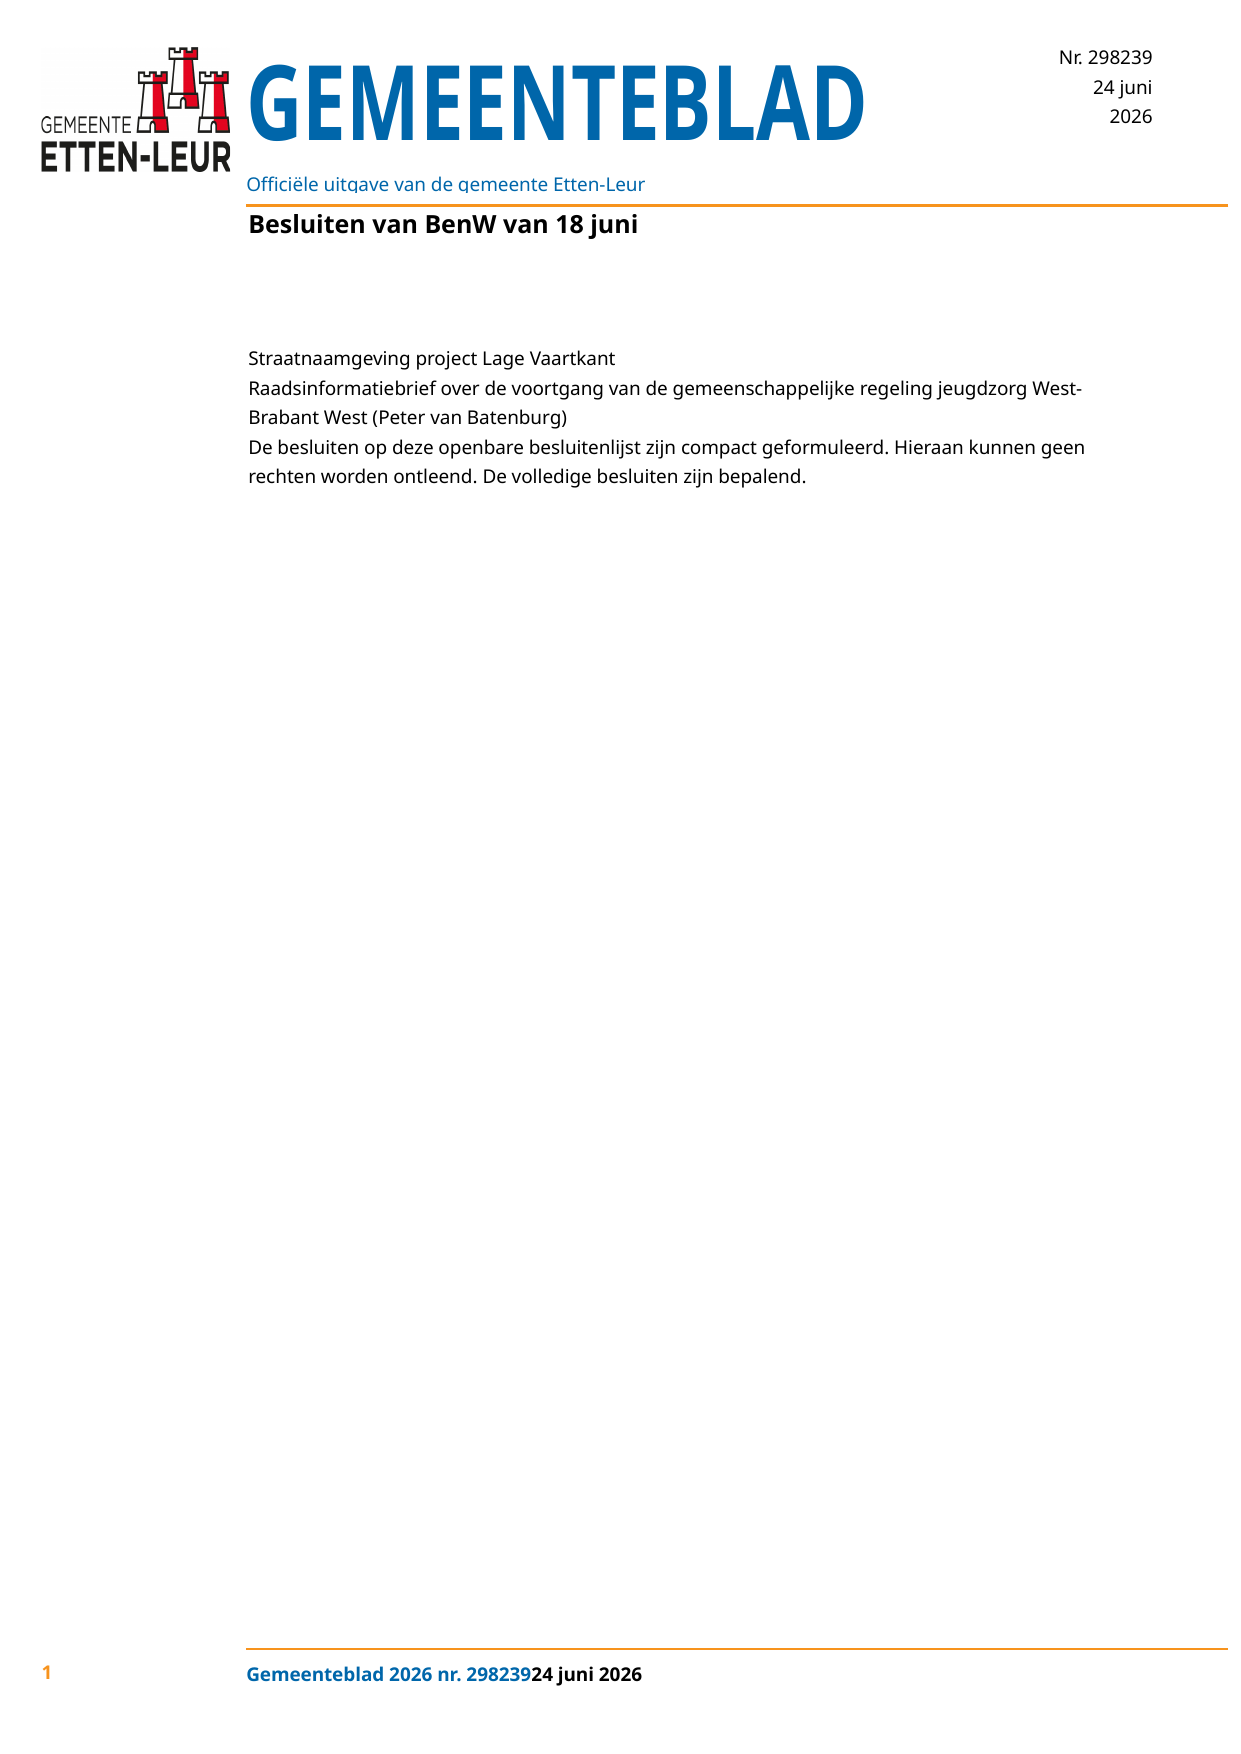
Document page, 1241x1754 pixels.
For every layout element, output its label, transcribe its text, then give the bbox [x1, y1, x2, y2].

text Straatnaamgeving project Lage Vaartkant [248, 345, 1152, 371]
text De besluiten op deze openbare besluitenlijst zijn compact geformuleerd. Hieraan kunnen geen rechten worden ontleend. De volledige besluiten zijn bepalend. [248, 434, 1152, 489]
picture [41, 47, 231, 172]
text Besluiten van BenW van 18 juni [248, 207, 1152, 241]
text Raadsinformatiebrief over de voortgang van de gemeenschappelijke regeling jeugdzorg West-Brabant West (Peter van Batenburg) [248, 375, 1152, 430]
